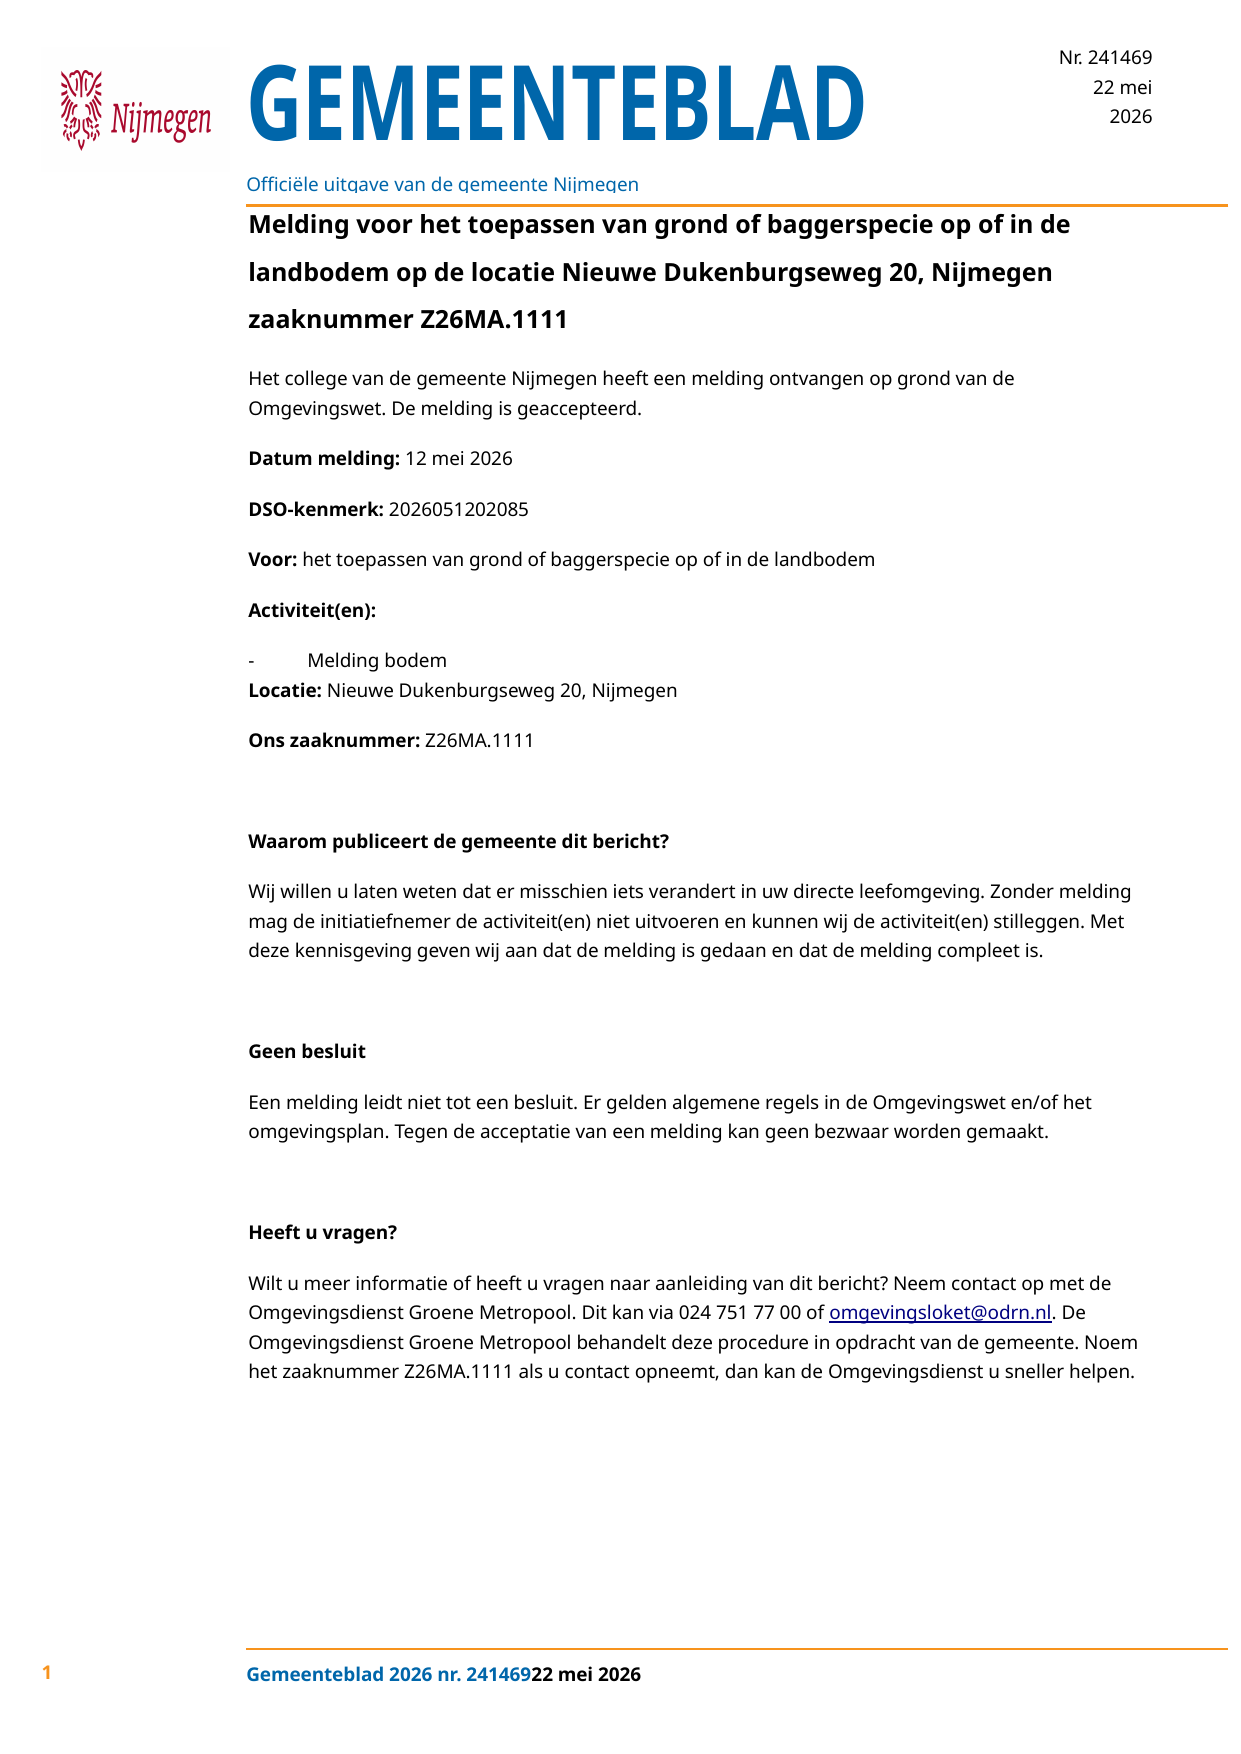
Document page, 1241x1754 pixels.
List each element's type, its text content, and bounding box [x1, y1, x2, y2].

list Melding bodem [248, 647, 1152, 673]
text Wilt u meer informatie of heeft u vragen naar aanleiding van dit bericht? Neem contact op met de Omgevingsdienst Groene Metropool. Dit kan via 024 751 77 00 of omgevingsloket@odrn.nl. De Omgevingsdienst Groene Metropool behandelt deze procedure in opdracht van de gemeente. Noem het zaaknummer Z26MA.1111 als u contact opneemt, dan kan de Omgevingsdienst u sneller helpen. [248, 1270, 1152, 1384]
text Melding voor het toepassen van grond of baggerspecie op of in de landbodem op de locatie Nieuwe Dukenburgseweg 20, Nijmegen zaaknummer Z26MA.1111 [248, 207, 1152, 336]
text Waarom publiceert de gemeente dit bericht? [248, 828, 1152, 854]
text Het college van de gemeente Nijmegen heeft een melding ontvangen op grond van de Omgevingswet. De melding is geaccepteerd. [248, 366, 1152, 421]
text Locatie: Nieuwe Dukenburgseweg 20, Nijmegen [248, 677, 1152, 702]
text Een melding leidt niet tot een besluit. Er gelden algemene regels in de Omgevingswet en/of het omgevingsplan. Tegen de acceptatie van een melding kan geen bezwaar worden gemaakt. [248, 1089, 1152, 1144]
text DSO-kenmerk: 2026051202085 [248, 496, 1152, 522]
text Wij willen u laten weten dat er misschien iets verandert in uw directe leefomgeving. Zonder melding mag de initiatiefnemer de activiteit(en) niet uitvoeren en kunnen wij de activiteit(en) stilleggen. Met deze kennisgeving geven wij aan dat de melding is gedaan en dat de melding compleet is. [248, 878, 1152, 963]
text Geen besluit [248, 1038, 1152, 1064]
picture [41, 47, 231, 172]
text Ons zaaknummer: Z26MA.1111 [248, 727, 1152, 753]
text Activiteit(en): [248, 597, 1152, 622]
text Voor: het toepassen van grond of baggerspecie op of in de landbodem [248, 546, 1152, 572]
text Heeft u vragen? [248, 1219, 1152, 1245]
text Datum melding: 12 mei 2026 [248, 446, 1152, 471]
